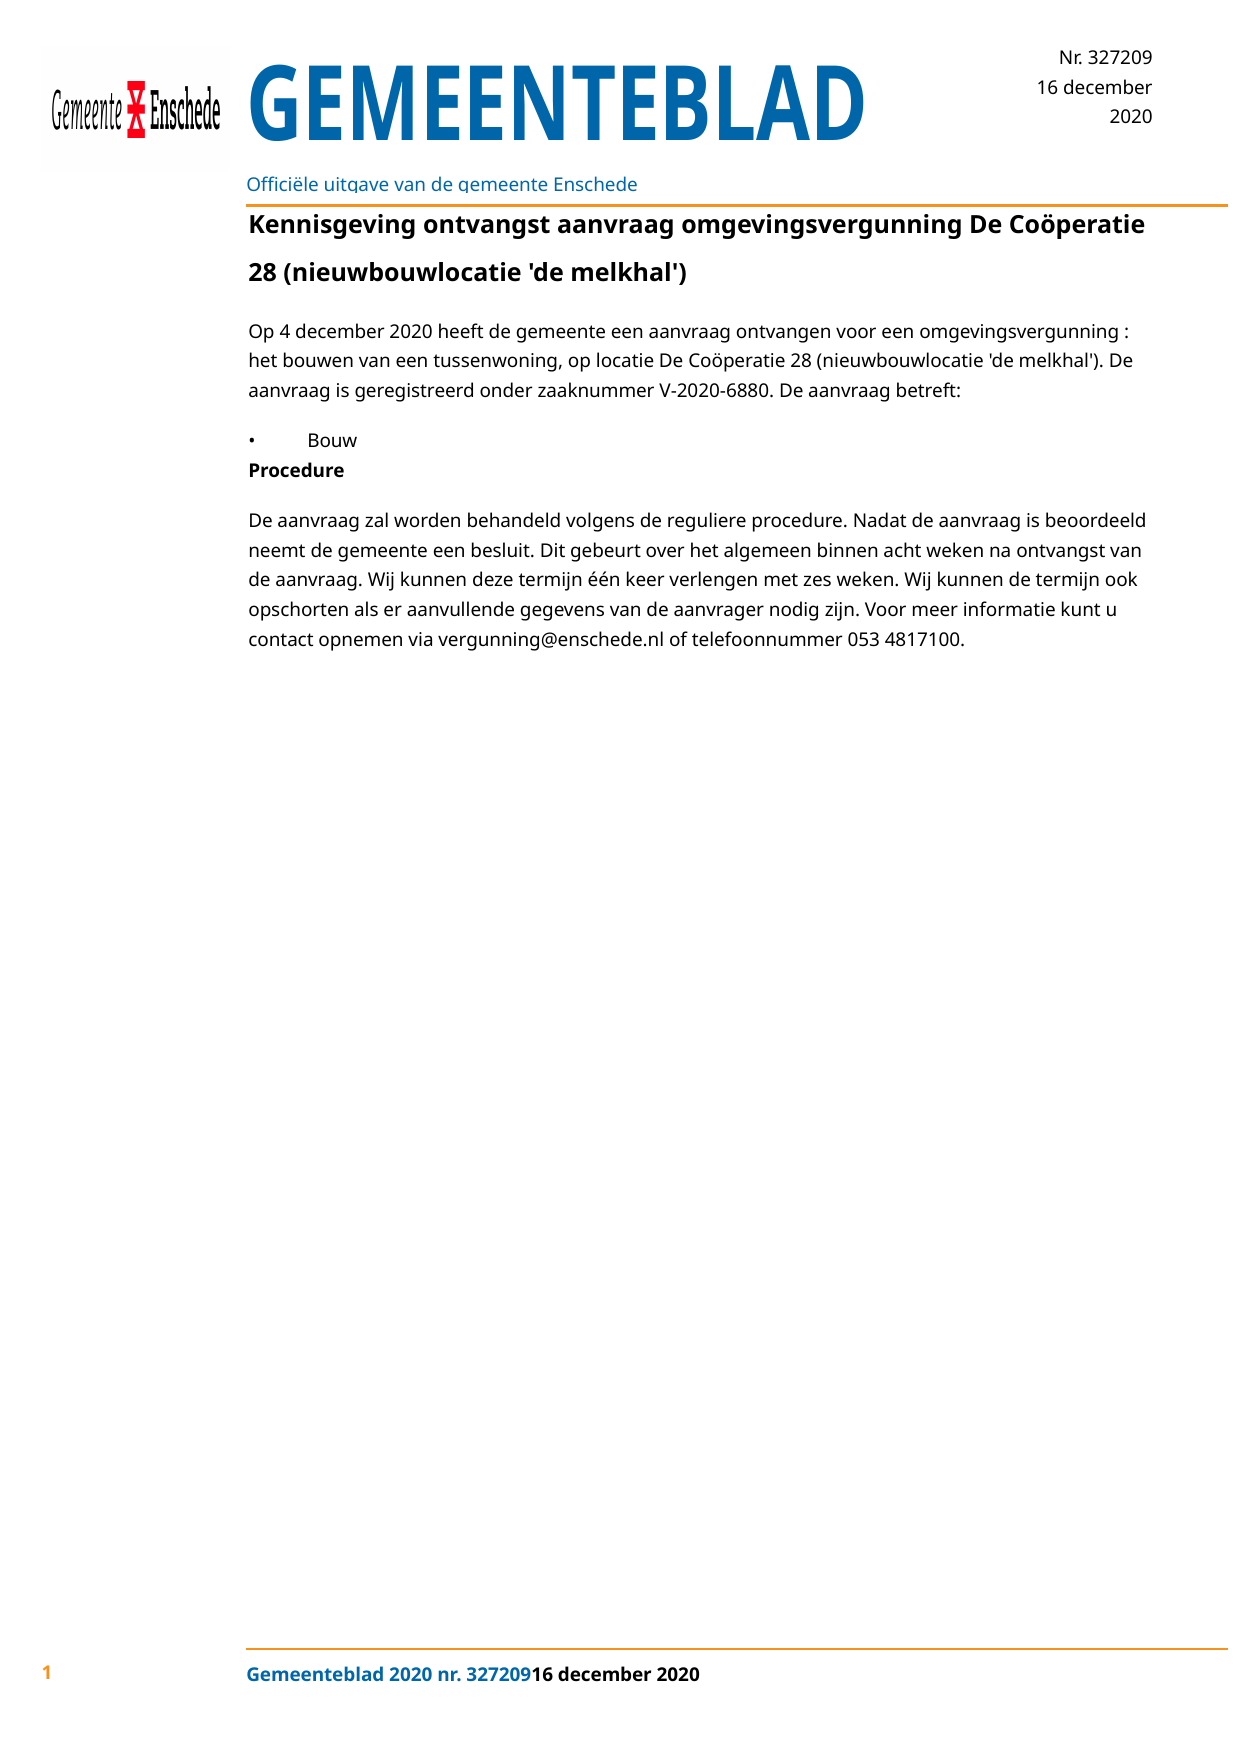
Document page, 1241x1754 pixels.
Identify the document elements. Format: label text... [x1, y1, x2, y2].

picture [41, 47, 231, 172]
text Op 4 december 2020 heeft de gemeente een aanvraag ontvangen voor een omgevingsvergunning : het bouwen van een tussenwoning, op locatie De Coöperatie 28 (nieuwbouwlocatie 'de melkhal'). De aanvraag is geregistreerd onder zaaknummer V-2020-6880. De aanvraag betreft: [248, 318, 1152, 403]
list Bouw [248, 427, 1152, 453]
text De aanvraag zal worden behandeld volgens de reguliere procedure. Nadat de aanvraag is beoordeeld neemt de gemeente een besluit. Dit gebeurt over het algemeen binnen acht weken na ontvangst van de aanvraag. Wij kunnen deze termijn één keer verlengen met zes weken. Wij kunnen de termijn ook opschorten als er aanvullende gegevens van de aanvrager nodig zijn. Voor meer informatie kunt u contact opnemen via vergunning@enschede.nl of telefoonnummer 053 4817100. [248, 507, 1152, 652]
text Kennisgeving ontvangst aanvraag omgevingsvergunning De Coöperatie 28 (nieuwbouwlocatie 'de melkhal') [248, 207, 1152, 288]
text Procedure [248, 457, 1152, 483]
